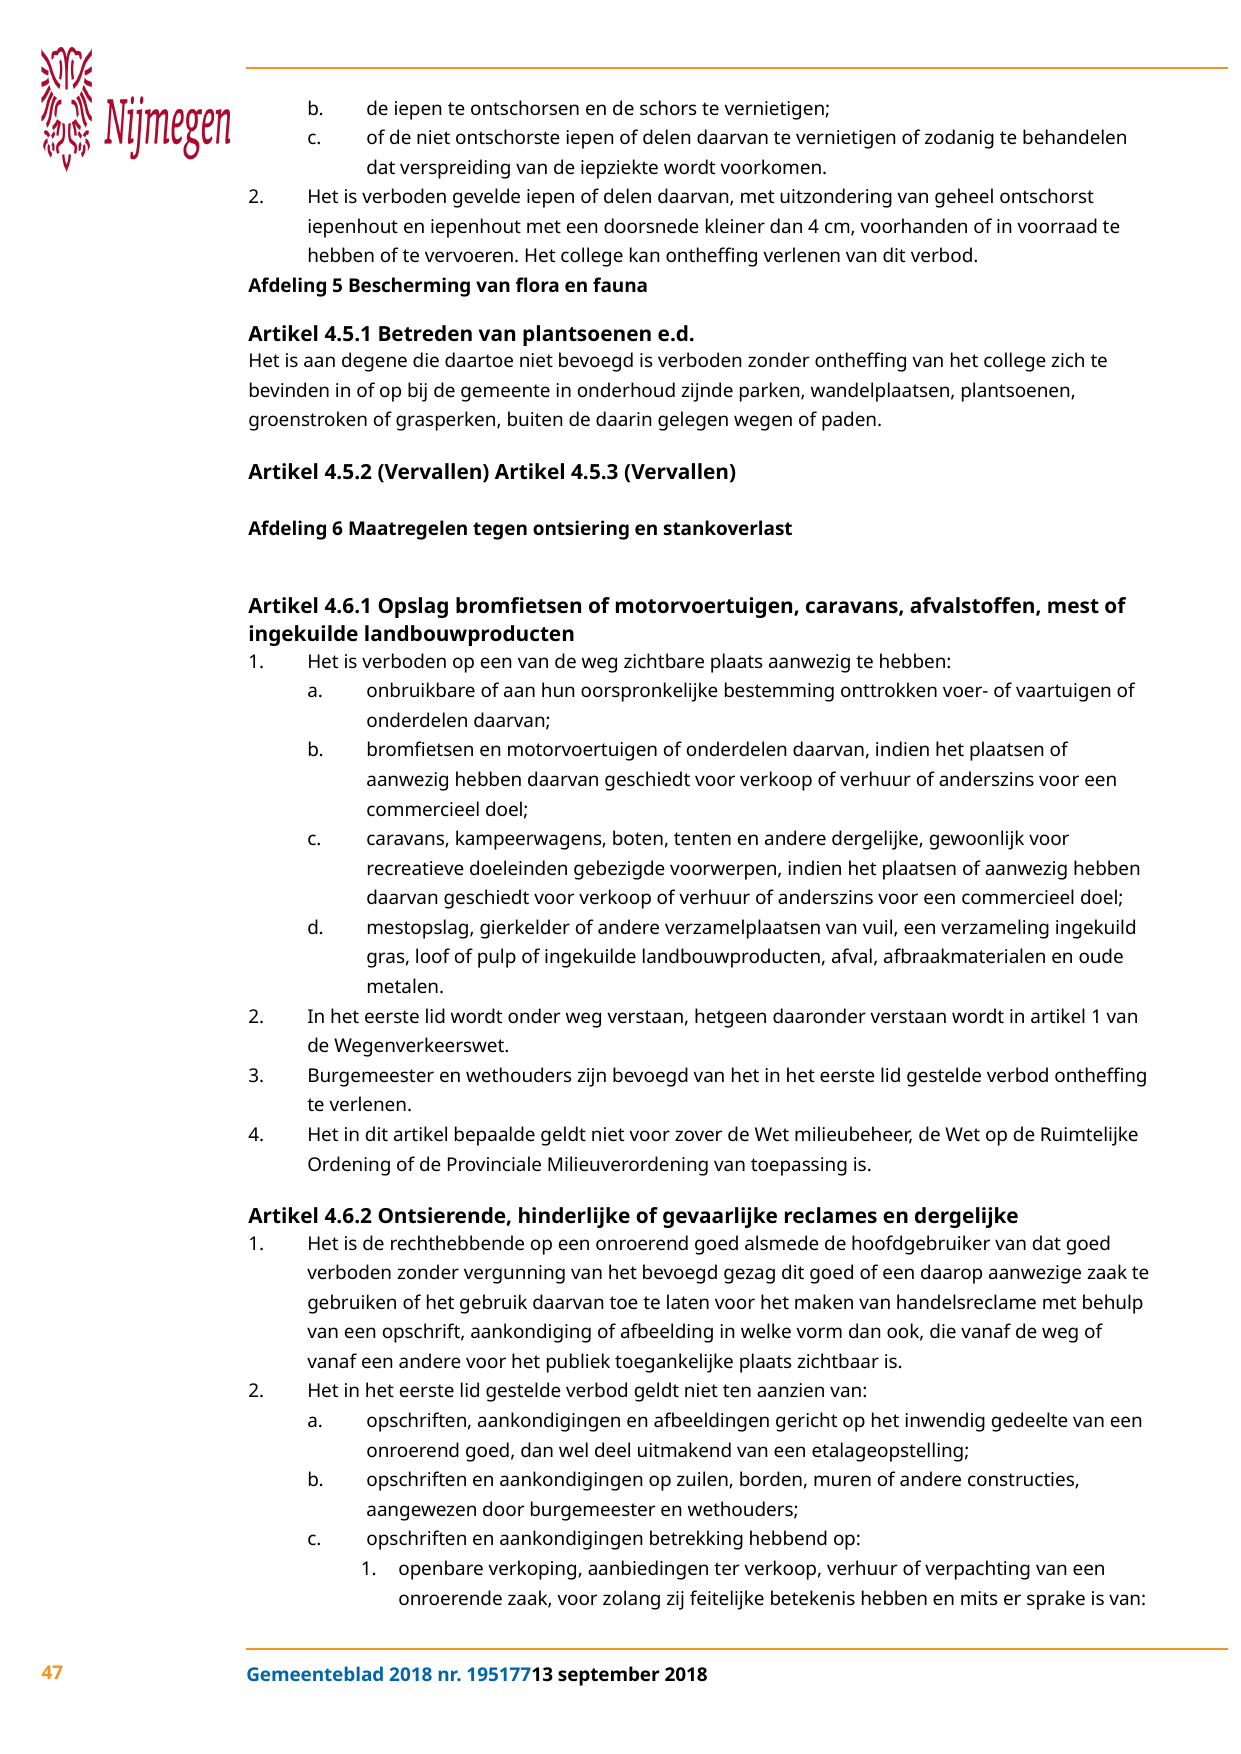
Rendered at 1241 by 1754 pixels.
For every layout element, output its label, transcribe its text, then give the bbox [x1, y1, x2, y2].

text Afdeling 6 Maatregelen tegen ontsiering en stankoverlast [248, 515, 1152, 541]
list of de niet ontschorste iepen of delen daarvan te vernietigen of zodanig te behandelen dat verspreiding van de iepziekte wordt voorkomen. [307, 124, 1152, 180]
list Burgemeester en wethouders zijn bevoegd van het in het eerste lid gestelde verbod ontheffing te verlenen. [248, 1062, 1152, 1117]
list Het is verboden gevelde iepen of delen daarvan, met uitzondering van geheel ontschorst iepenhout en iepenhout met een doorsnede kleiner dan 4 cm, voorhanden of in voorraad te hebben of te vervoeren. Het college kan ontheffing verlenen van dit verbod. [248, 183, 1152, 268]
list caravans, kampeerwagens, boten, tenten en andere dergelijke, gewoonlijk voor recreatieve doeleinden gebezigde voorwerpen, indien het plaatsen of aanwezig hebben daarvan geschiedt voor verkoop of verhuur of anderszins voor een commercieel doel; [307, 825, 1152, 910]
list Het is de rechthebbende op een onroerend goed alsmede de hoofdgebruiker van dat goed verboden zonder vergunning van het bevoegd gezag dit goed of een daarop aanwezige zaak te gebruiken of het gebruik daarvan toe te laten voor het maken van handelsreclame met behulp van een opschrift, aankondiging of afbeelding in welke vorm dan ook, die vanaf de weg of vanaf een andere voor het publiek toegankelijke plaats zichtbaar is. [248, 1230, 1152, 1374]
text Artikel 4.6.2 Ontsierende, hinderlijke of gevaarlijke reclames en dergelijke [248, 1201, 1152, 1230]
list openbare verkoping, aanbiedingen ter verkoop, verhuur of verpachting van een onroerende zaak, voor zolang zij feitelijke betekenis hebben en mits er sprake is van: [361, 1555, 1152, 1610]
text Artikel 4.6.1 Opslag bromfietsen of motorvoertuigen, caravans, afvalstoffen, mest of ingekuilde landbouwproducten [248, 591, 1152, 648]
text Het is aan degene die daartoe niet bevoegd is verboden zonder ontheffing van het college zich te bevinden in of op bij de gemeente in onderhoud zijnde parken, wandelplaatsen, plantsoenen, groenstroken of grasperken, buiten de daarin gelegen wegen of paden. [248, 347, 1152, 432]
list mestopslag, gierkelder of andere verzamelplaatsen van vuil, een verzameling ingekuild gras, loof of pulp of ingekuilde landbouwproducten, afval, afbraakmaterialen en oude metalen. [307, 914, 1152, 999]
list In het eerste lid wordt onder weg verstaan, hetgeen daaronder verstaan wordt in artikel 1 van de Wegenverkeerswet. [248, 1003, 1152, 1058]
list Het is verboden op een van de weg zichtbare plaats aanwezig te hebben: [248, 648, 1152, 674]
text Artikel 4.5.1 Betreden van plantsoenen e.d. [248, 319, 1152, 347]
list opschriften en aankondigingen op zuilen, borden, muren of andere constructies, aangewezen door burgemeester en wethouders; [307, 1466, 1152, 1522]
text Afdeling 5 Bescherming van flora en fauna [248, 272, 1152, 298]
list de iepen te ontschorsen en de schors te vernietigen; [307, 95, 1152, 121]
picture [41, 47, 231, 172]
text Artikel 4.5.2 (Vervallen) Artikel 4.5.3 (Vervallen) [248, 457, 1152, 485]
list bromfietsen en motorvoertuigen of onderdelen daarvan, indien het plaatsen of aanwezig hebben daarvan geschiedt voor verkoop of verhuur of anderszins voor een commercieel doel; [307, 737, 1152, 822]
list onbruikbare of aan hun oorspronkelijke bestemming onttrokken voer- of vaartuigen of onderdelen daarvan; [307, 677, 1152, 733]
list opschriften, aankondigingen en afbeeldingen gericht op het inwendig gedeelte van een onroerend goed, dan wel deel uitmakend van een etalageopstelling; [307, 1407, 1152, 1462]
list Het in het eerste lid gestelde verbod geldt niet ten aanzien van: [248, 1378, 1152, 1403]
list Het in dit artikel bepaalde geldt niet voor zover de Wet milieubeheer, de Wet op de Ruimtelijke Ordening of de Provinciale Milieuverordening van toepassing is. [248, 1121, 1152, 1177]
list opschriften en aankondigingen betrekking hebbend op: [307, 1526, 1152, 1551]
